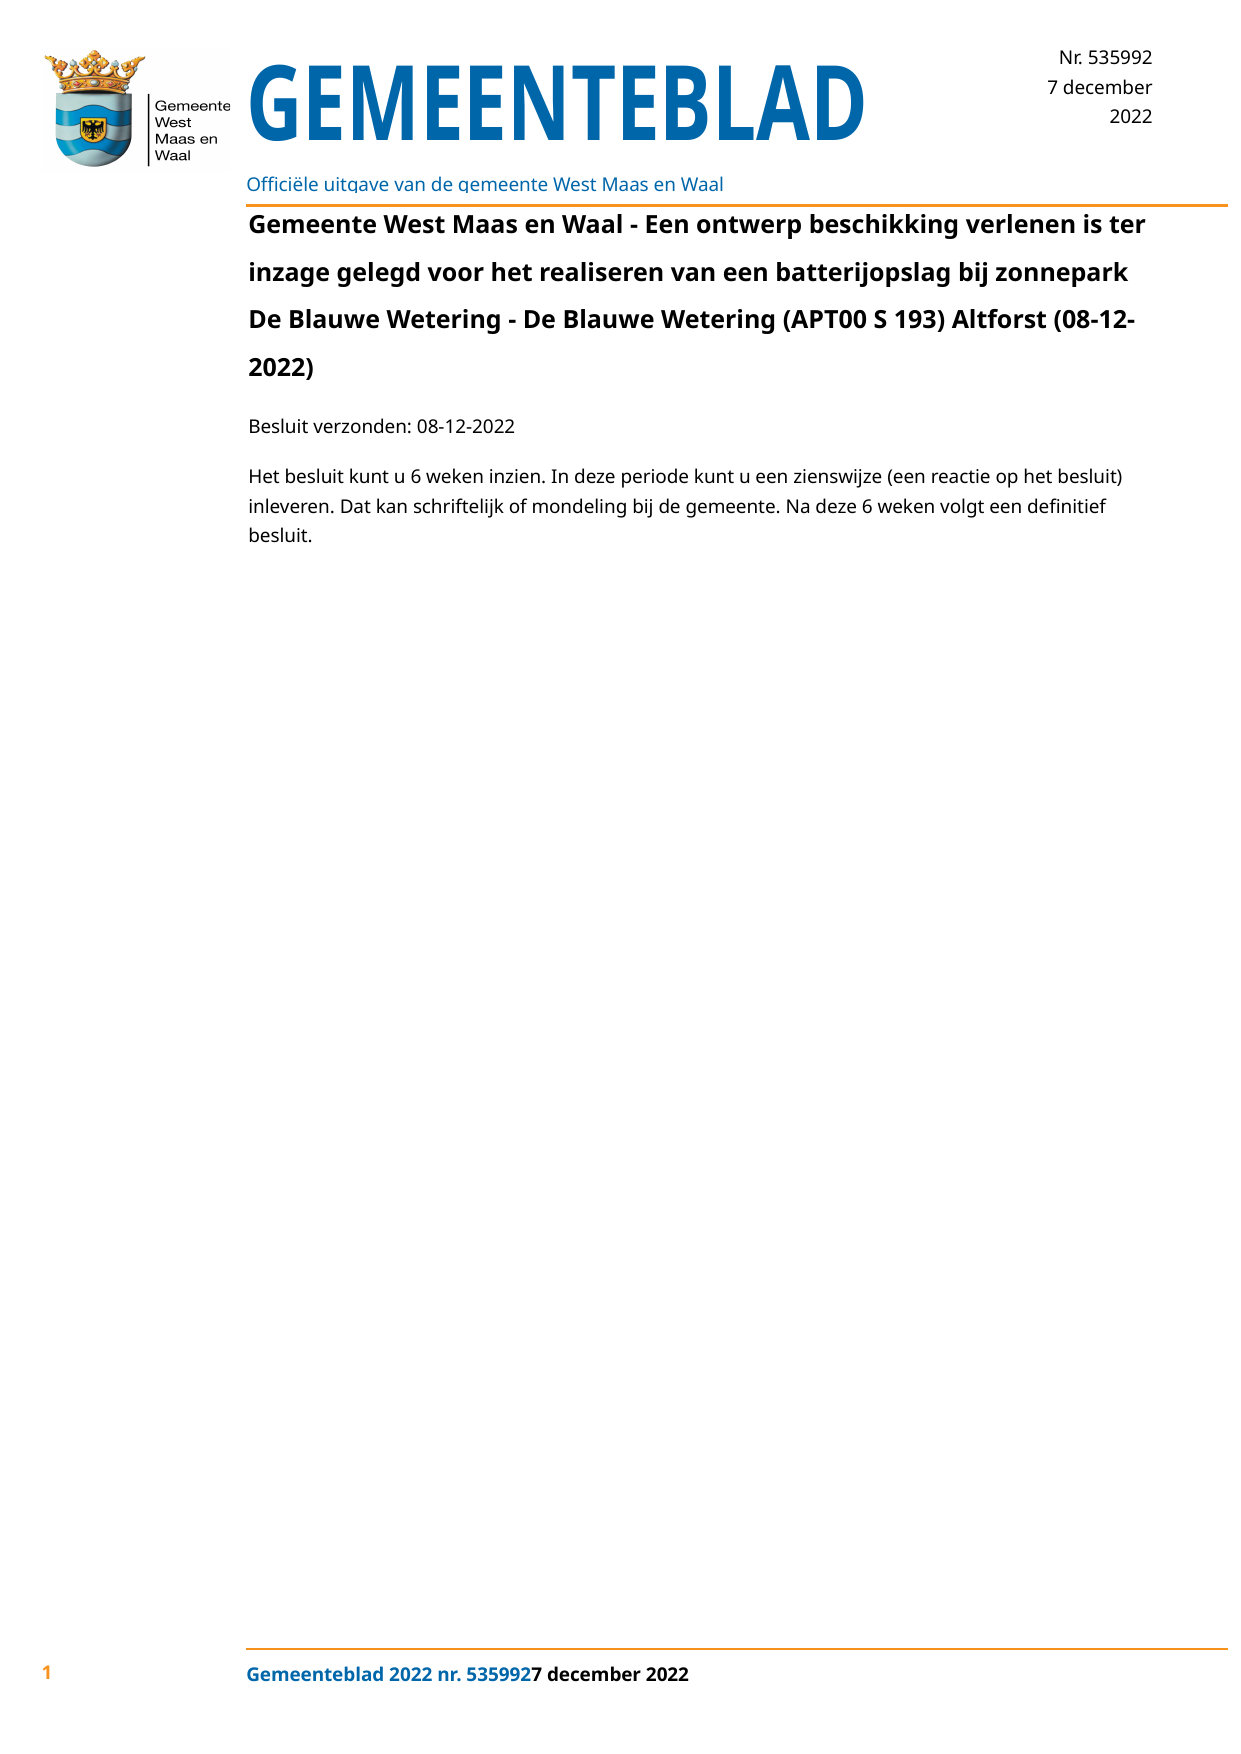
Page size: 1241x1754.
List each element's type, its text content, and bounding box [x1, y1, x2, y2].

text Besluit verzonden: 08-12-2022 [248, 413, 1152, 439]
picture [41, 47, 231, 172]
text Het besluit kunt u 6 weken inzien. In deze periode kunt u een zienswijze (een reactie op het besluit) inleveren. Dat kan schriftelijk of mondeling bij de gemeente. Na deze 6 weken volgt een definitief besluit. [248, 463, 1152, 548]
text Gemeente West Maas en Waal - Een ontwerp beschikking verlenen is ter inzage gelegd voor het realiseren van een batterijopslag bij zonnepark De Blauwe Wetering - De Blauwe Wetering (APT00 S 193) Altforst (08-12-2022) [248, 207, 1152, 384]
